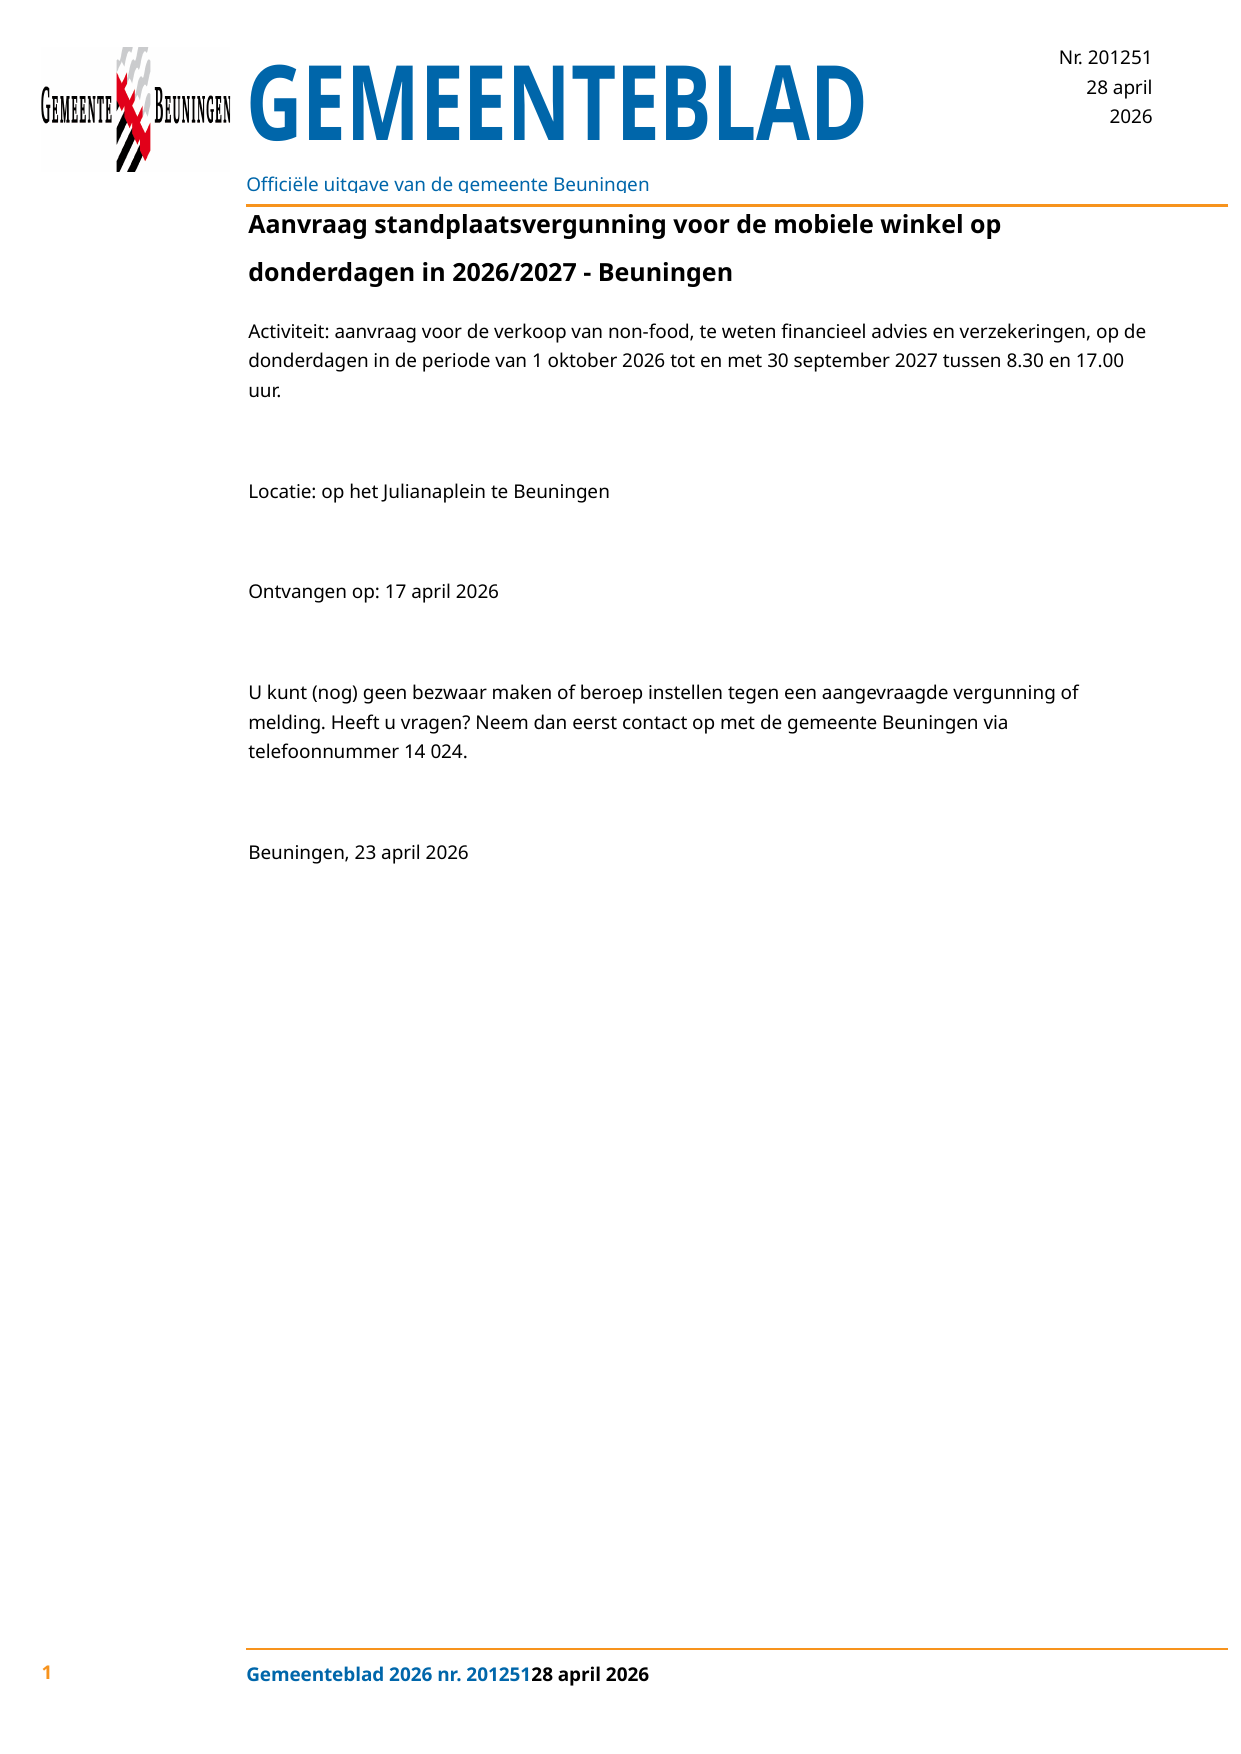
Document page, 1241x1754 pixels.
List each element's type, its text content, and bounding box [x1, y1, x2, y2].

text Locatie: op het Julianaplein te Beuningen [248, 478, 1152, 504]
text U kunt (nog) geen bezwaar maken of beroep instellen tegen een aangevraagde vergunning of melding. Heeft u vragen? Neem dan eerst contact op met de gemeente Beuningen via telefoonnummer 14 024. [248, 679, 1152, 764]
text Aanvraag standplaatsvergunning voor de mobiele winkel op donderdagen in 2026/2027 - Beuningen [248, 207, 1152, 288]
text Beuningen, 23 april 2026 [248, 839, 1152, 865]
text Activiteit: aanvraag voor de verkoop van non-food, te weten financieel advies en verzekeringen, op de donderdagen in de periode van 1 oktober 2026 tot en met 30 september 2027 tussen 8.30 en 17.00 uur. [248, 318, 1152, 403]
picture [41, 47, 231, 172]
text Ontvangen op: 17 april 2026 [248, 579, 1152, 604]
